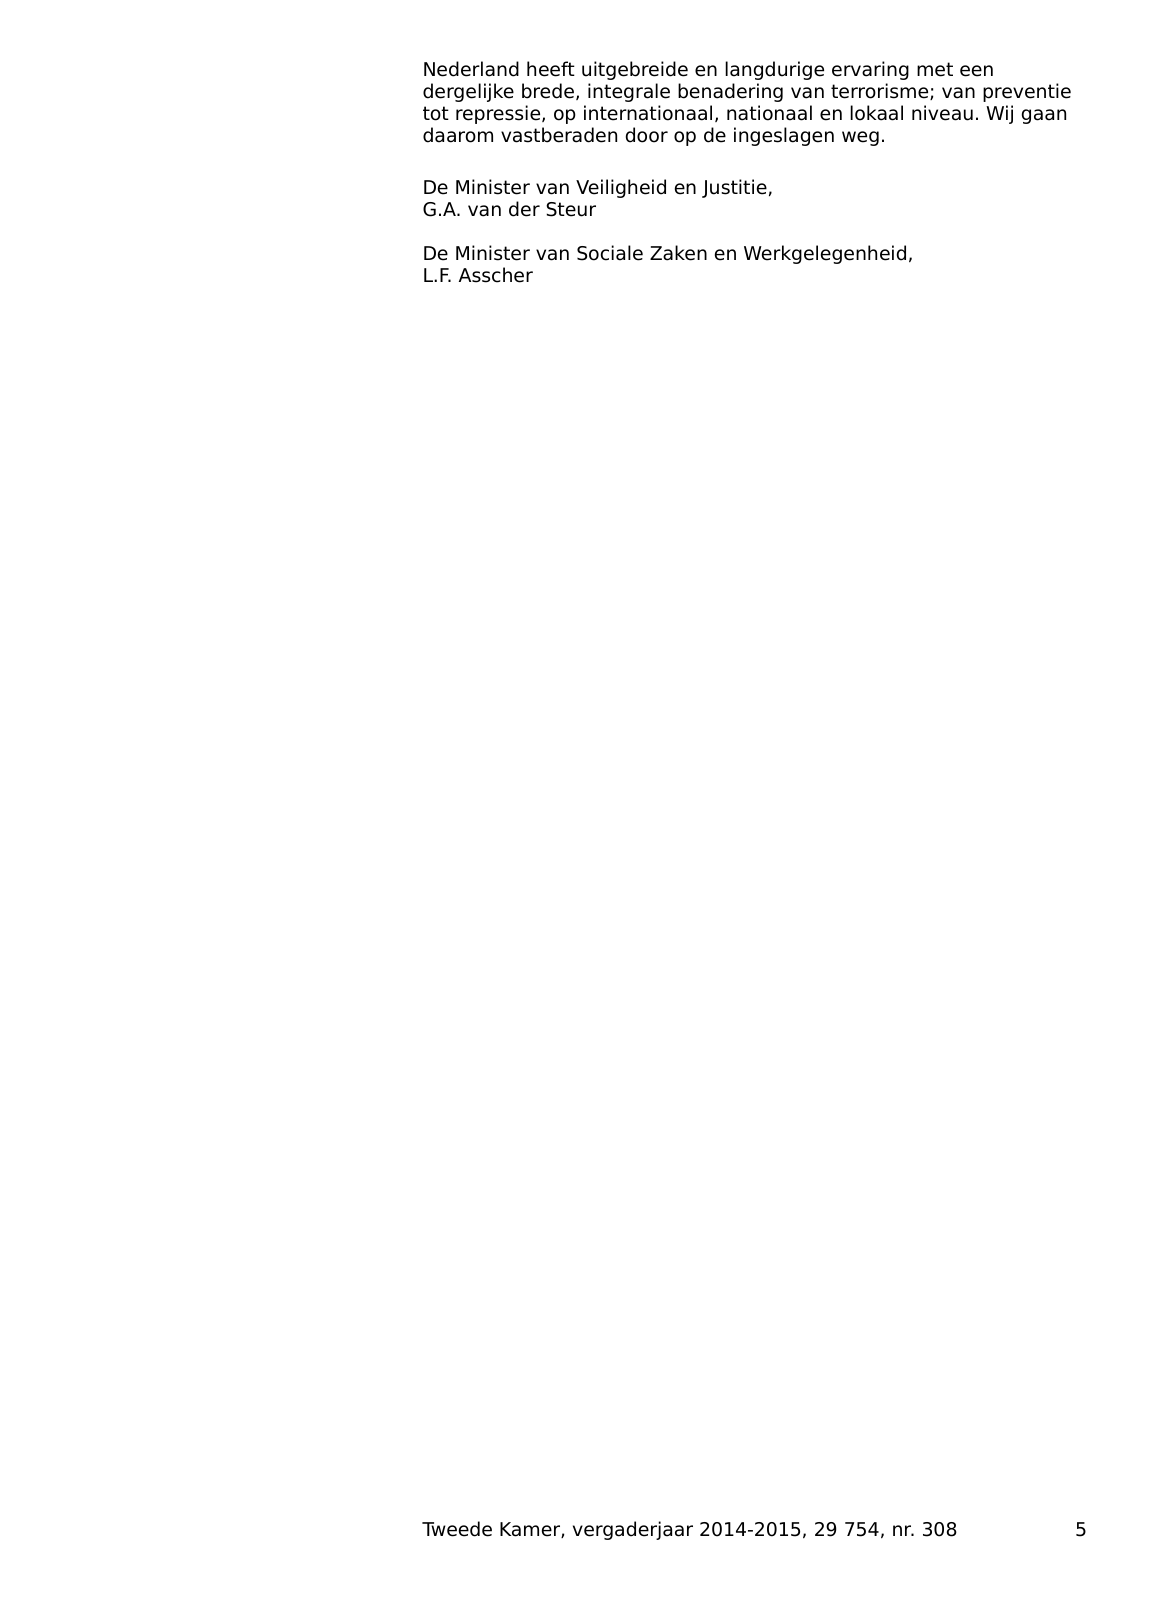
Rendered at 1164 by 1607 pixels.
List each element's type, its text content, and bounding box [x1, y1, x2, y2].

text De Minister van Veiligheid en Justitie, G.A. van der Steur [422, 177, 1087, 221]
text De Minister van Sociale Zaken en Werkgelegenheid, L.F. Asscher [422, 243, 1087, 287]
text Nederland heeft uitgebreide en langdurige ervaring met een dergelijke brede, integrale benadering van terrorisme; van preventie tot repressie, op internationaal, nationaal en lokaal niveau. Wij gaan daarom vastberaden door op de ingeslagen weg. [422, 59, 1087, 147]
